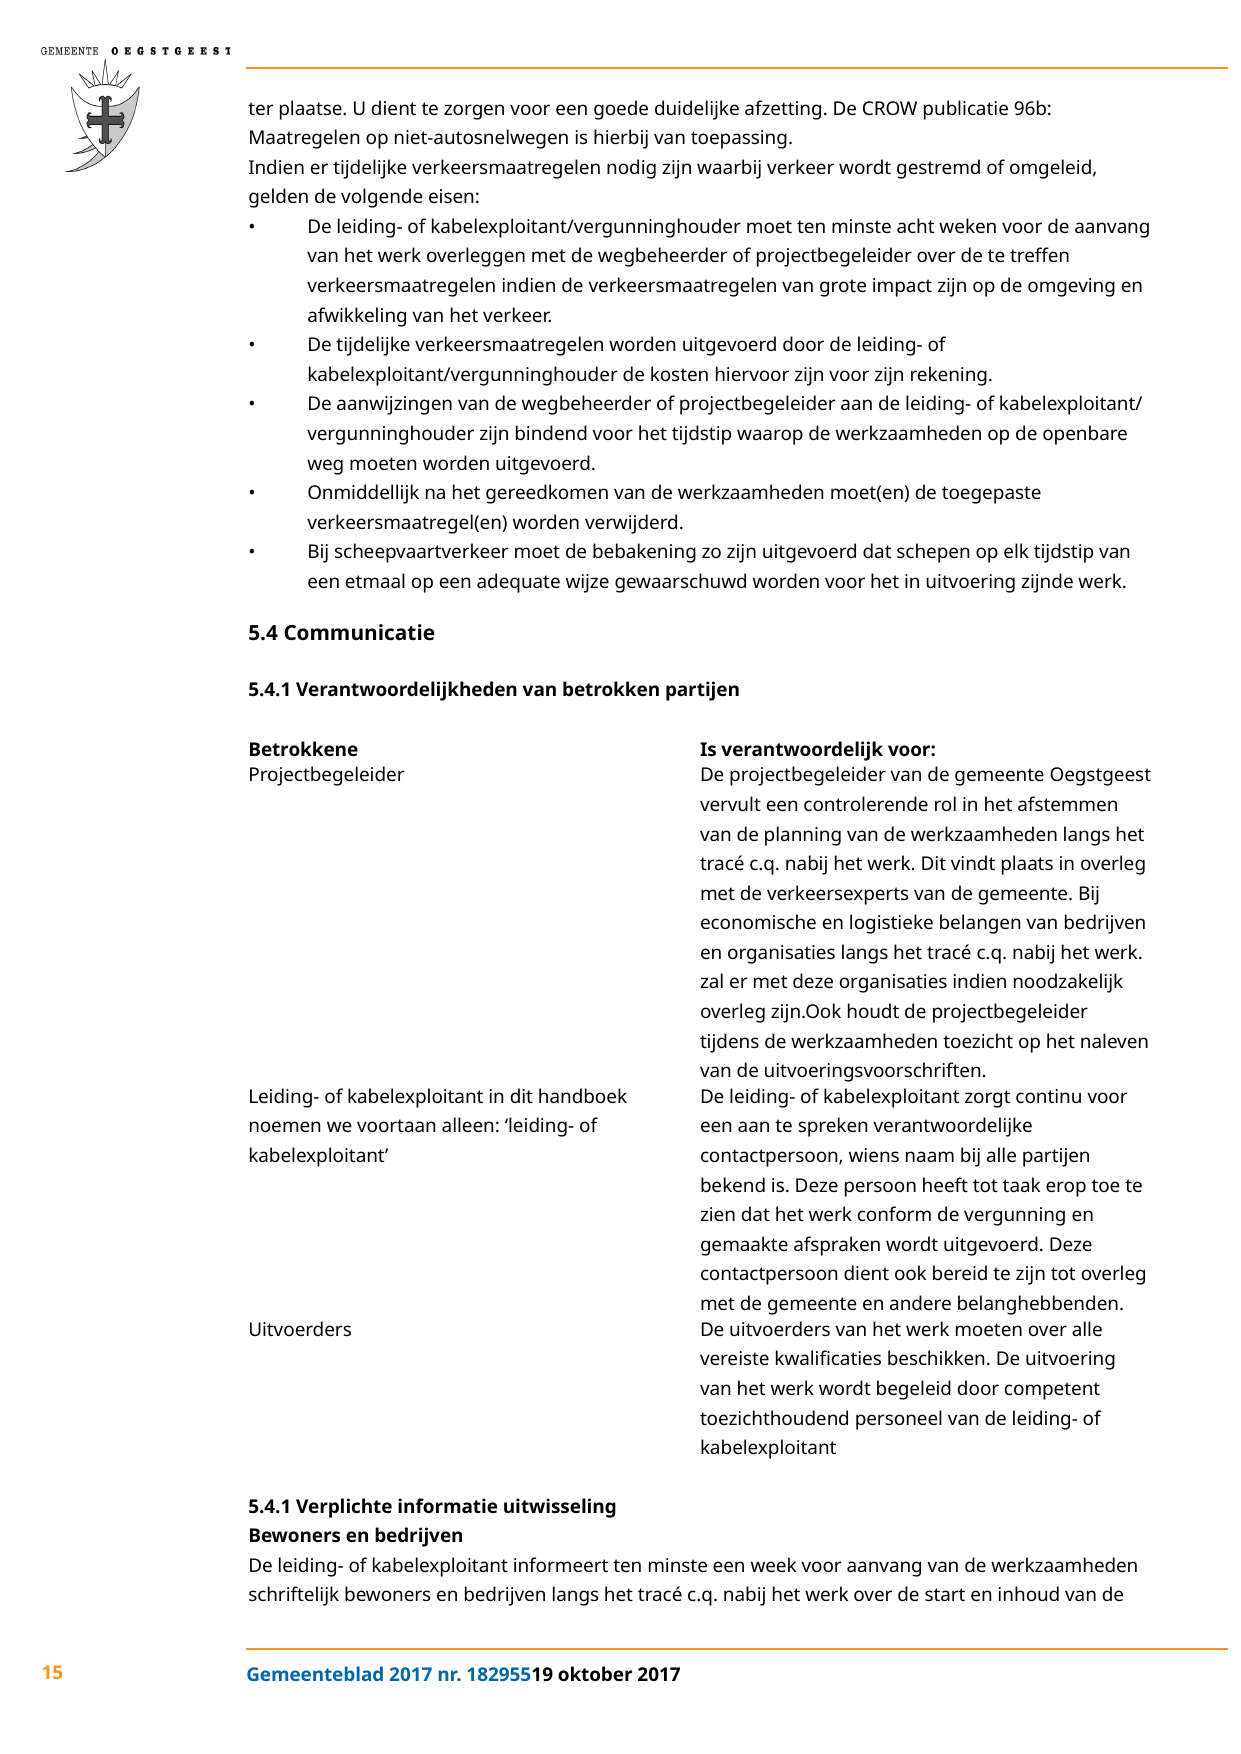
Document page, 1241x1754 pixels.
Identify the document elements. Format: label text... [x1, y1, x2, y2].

table_cell De leiding- of kabelexploitant zorgt continu voor een aan te spreken verantwoordelijke contactpersoon, wiens naam bij alle partijen bekend is. Deze persoon heeft tot taak erop toe te zien dat het werk conform de vergunning en gemaakte afspraken wordt uitgevoerd. Deze contactpersoon dient ook bereid te zijn tot overleg met de gemeente en andere belanghebbenden. [700, 1083, 1152, 1316]
list De tijdelijke verkeersmaatregelen worden uitgevoerd door de leiding- of kabelexploitant/vergunninghouder de kosten hiervoor zijn voor zijn rekening. [248, 331, 1152, 387]
table_cell De projectbegeleider van de gemeente Oegstgeest vervult een controlerende rol in het afstemmen van de planning van de werkzaamheden langs het tracé c.q. nabij het werk. Dit vindt plaats in overleg met de verkeersexperts van de gemeente. Bij economische en logistieke belangen van bedrijven en organisaties langs het tracé c.q. nabij het werk. zal er met deze organisaties indien noodzakelijk overleg zijn.Ook houdt de projectbegeleider tijdens de werkzaamheden toezicht op het naleven van de uitvoeringsvoorschriften. [700, 762, 1152, 1083]
list Onmiddellijk na het gereedkomen van de werkzaamheden moet(en) de toegepaste verkeersmaatregel(en) worden verwijderd. [248, 479, 1152, 535]
table_cell Uitvoerders [248, 1316, 700, 1460]
table_cell Leiding- of kabelexploitant in dit handboek noemen we voortaan alleen: ‘leiding- of kabelexploitant’ [248, 1083, 700, 1316]
text ter plaatse. U dient te zorgen voor een goede duidelijke afzetting. De CROW publicatie 96b: Maatregelen op niet-autosnelwegen is hierbij van toepassing. [248, 95, 1152, 150]
text Indien er tijdelijke verkeersmaatregelen nodig zijn waarbij verkeer wordt gestremd of omgeleid, gelden de volgende eisen: [248, 154, 1152, 209]
picture [41, 47, 231, 172]
list De leiding- of kabelexploitant/vergunninghouder moet ten minste acht weken voor de aanvang van het werk overleggen met de wegbeheerder of projectbegeleider over de te treffen verkeersmaatregelen indien de verkeersmaatregelen van grote impact zijn op de omgeving en afwikkeling van het verkeer. [248, 213, 1152, 328]
table_header Betrokkene [248, 736, 700, 762]
table_header Is verantwoordelijk voor: [700, 736, 1152, 762]
text De leiding- of kabelexploitant informeert ten minste een week voor aanvang van de werkzaamheden schriftelijk bewoners en bedrijven langs het tracé c.q. nabij het werk over de start en inhoud van de [248, 1552, 1152, 1607]
list Bij scheepvaartverkeer moet de bebakening zo zijn uitgevoerd dat schepen op elk tijdstip van een etmaal op een adequate wijze gewaarschuwd worden voor het in uitvoering zijnde werk. [248, 538, 1152, 594]
table_cell De uitvoerders van het werk moeten over alle vereiste kwalificaties beschikken. De uitvoering van het werk wordt begeleid door competent toezichthoudend personeel van de leiding- of kabelexploitant [700, 1316, 1152, 1460]
text 5.4.1 Verantwoordelijkheden van betrokken partijen [248, 677, 1152, 702]
list De aanwijzingen van de wegbeheerder of projectbegeleider aan de leiding- of kabelexploitant/ vergunninghouder zijn bindend voor het tijdstip waarop de werkzaamheden op de openbare weg moeten worden uitgevoerd. [248, 391, 1152, 476]
text 5.4 Communicatie [248, 618, 1152, 647]
text Bewoners en bedrijven [248, 1522, 1152, 1548]
text 5.4.1 Verplichte informatie uitwisseling [248, 1493, 1152, 1518]
table_cell Projectbegeleider [248, 762, 700, 1083]
